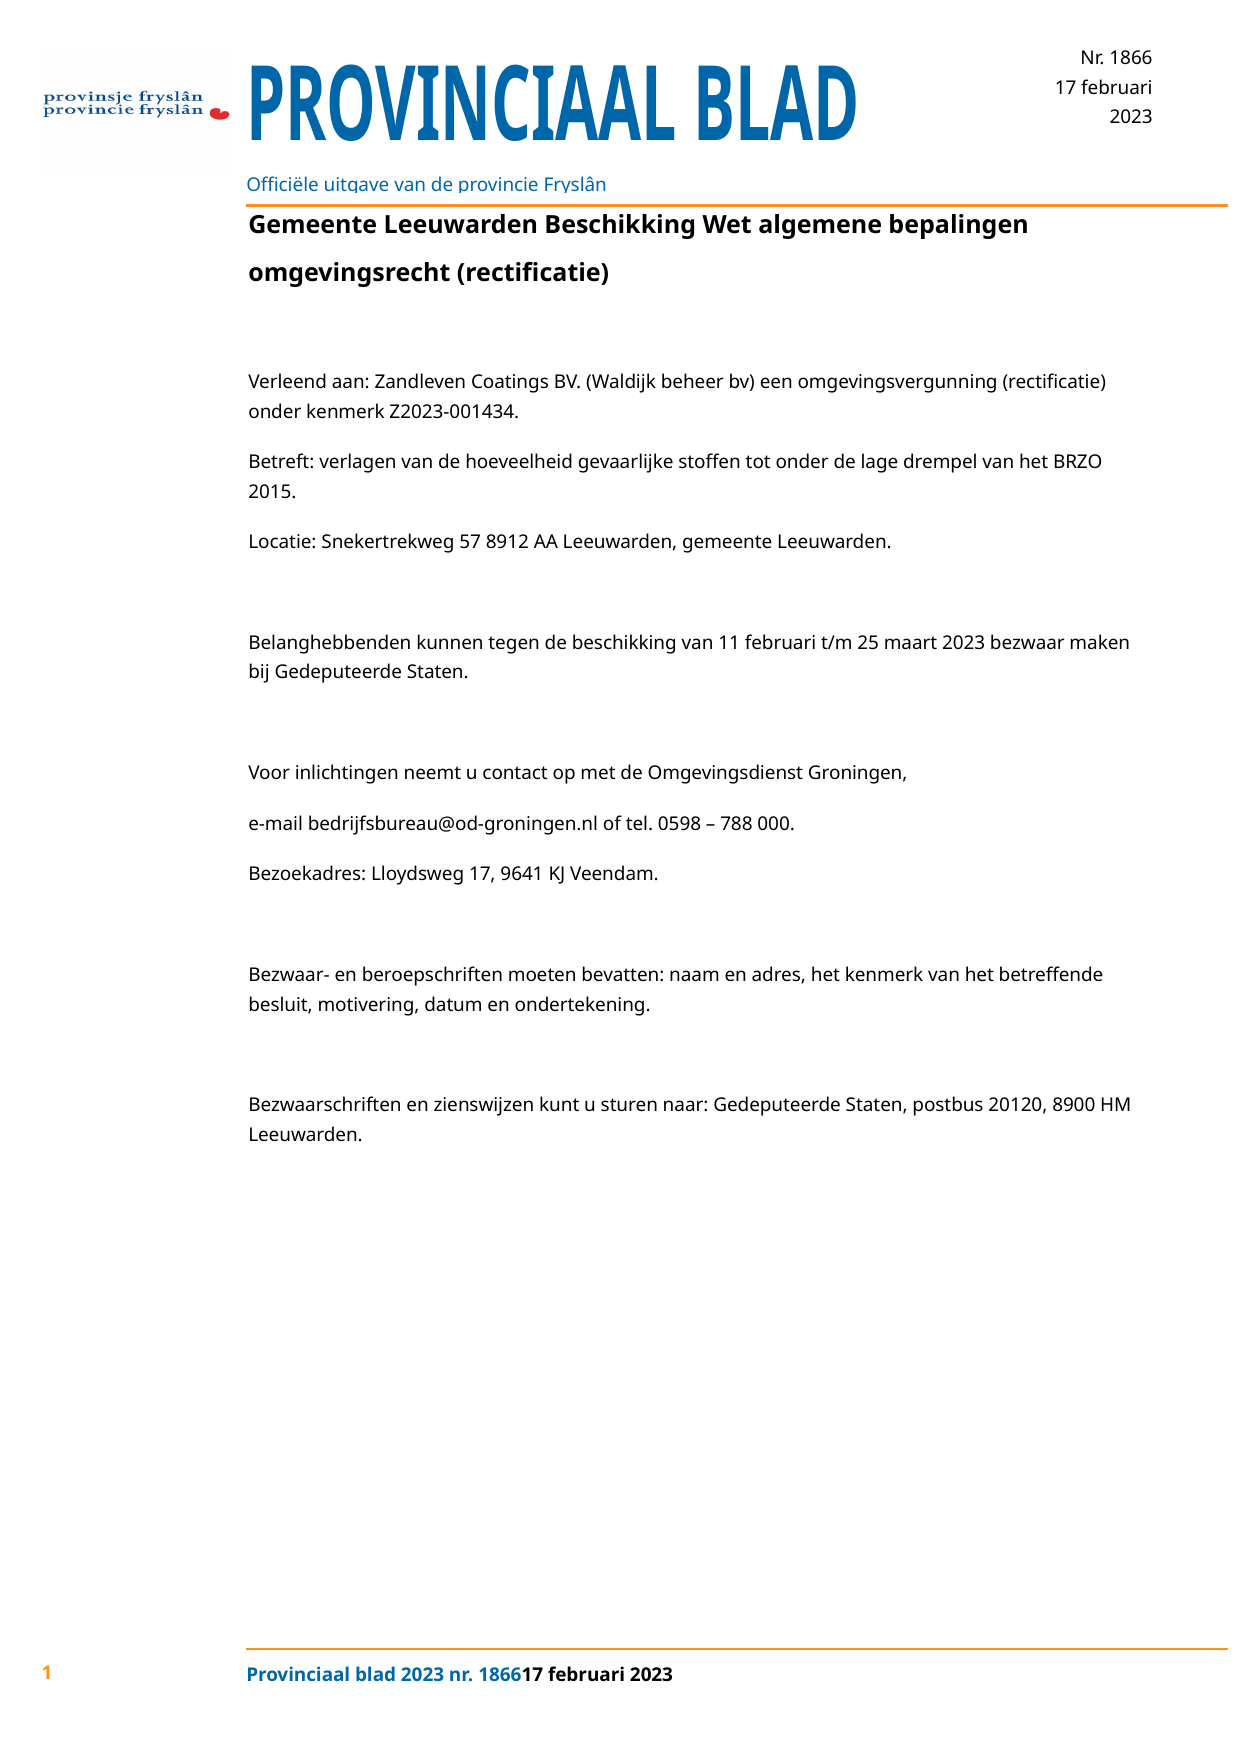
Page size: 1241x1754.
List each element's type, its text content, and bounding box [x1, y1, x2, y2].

text Belanghebbenden kunnen tegen de beschikking van 11 februari t/m 25 maart 2023 bezwaar maken bij Gedeputeerde Staten. [248, 629, 1152, 684]
text Bezoekadres: Lloydsweg 17, 9641 KJ Veendam. [248, 860, 1152, 886]
text Bezwaar- en beroepschriften moeten bevatten: naam en adres, het kenmerk van het betreffende besluit, motivering, datum en ondertekening. [248, 961, 1152, 1017]
text Locatie: Snekertrekweg 57 8912 AA Leeuwarden, gemeente Leeuwarden. [248, 528, 1152, 554]
text Gemeente Leeuwarden Beschikking Wet algemene bepalingen omgevingsrecht (rectificatie) [248, 207, 1152, 288]
text Verleend aan: Zandleven Coatings BV. (Waldijk beheer bv) een omgevingsvergunning (rectificatie) onder kenmerk Z2023-001434. [248, 368, 1152, 424]
text Betreft: verlagen van de hoeveelheid gevaarlijke stoffen tot onder de lage drempel van het BRZO 2015. [248, 448, 1152, 504]
text Bezwaarschriften en zienswijzen kunt u sturen naar: Gedeputeerde Staten, postbus 20120, 8900 HM Leeuwarden. [248, 1092, 1152, 1147]
text e-mail bedrijfsbureau@od-groningen.nl of tel. 0598 – 788 000. [248, 810, 1152, 836]
text Voor inlichtingen neemt u contact op met de Omgevingsdienst Groningen, [248, 759, 1152, 785]
picture [41, 47, 231, 172]
